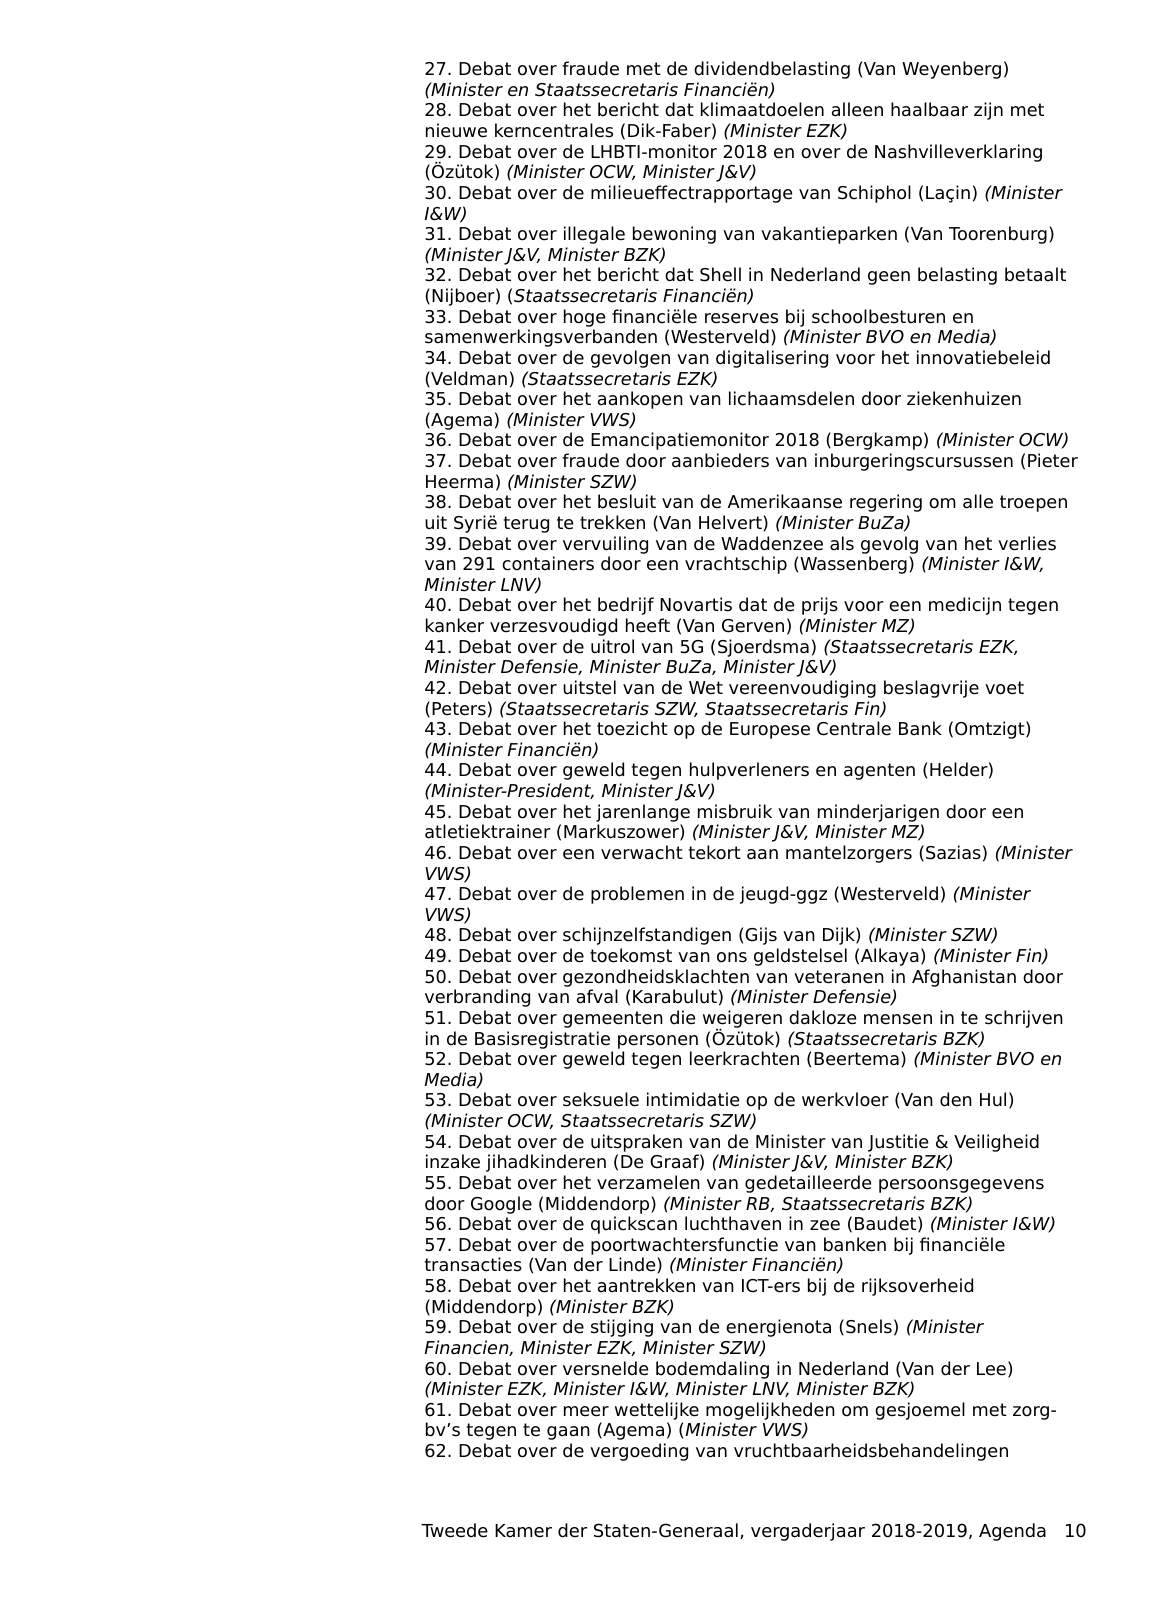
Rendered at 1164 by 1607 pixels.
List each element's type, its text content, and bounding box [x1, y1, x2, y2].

table_cell 32. Debat over het bericht dat Shell in Nederland geen belasting betaalt (Nijboer) (Staatssecretaris Financiën) [418, 265, 1087, 307]
table_cell [401, 1359, 418, 1400]
table_cell [401, 1008, 418, 1049]
table_cell [401, 430, 418, 451]
table_cell [77, 678, 401, 719]
table_cell 41. Debat over de uitrol van 5G (Sjoerdsma) (Staatssecretaris EZK, Minister Defensie, Minister BuZa, Minister J&V) [418, 637, 1087, 678]
table_cell [401, 224, 418, 265]
table_cell [77, 1214, 401, 1235]
table_cell 52. Debat over geweld tegen leerkrachten (Beertema) (Minister BVO en Media) [418, 1049, 1087, 1090]
table_cell 29. Debat over de LHBTI-monitor 2018 en over de Nashvilleverklaring (Özütok) (Minister OCW, Minister J&V) [418, 142, 1087, 183]
table_cell [77, 430, 401, 451]
table_cell 36. Debat over de Emancipatiemonitor 2018 (Bergkamp) (Minister OCW) [418, 430, 1087, 451]
table_cell [401, 843, 418, 884]
table_cell [77, 1441, 401, 1462]
table_cell [401, 1441, 418, 1462]
table_cell 46. Debat over een verwacht tekort aan mantelzorgers (Sazias) (Minister VWS) [418, 843, 1087, 884]
table_cell 53. Debat over seksuele intimidatie op de werkvloer (Van den Hul) (Minister OCW, Staatssecretaris SZW) [418, 1090, 1087, 1132]
table_cell [77, 884, 401, 925]
table_cell [77, 451, 401, 492]
table_cell [77, 1090, 401, 1132]
table_cell [401, 534, 418, 595]
table_cell [401, 183, 418, 224]
table_cell [401, 719, 418, 760]
table_cell [401, 802, 418, 843]
table_cell 45. Debat over het jarenlange misbruik van minderjarigen door een atletiektrainer (Markuszower) (Minister J&V, Minister MZ) [418, 802, 1087, 843]
table_cell [77, 1317, 401, 1358]
table_cell [77, 1400, 401, 1441]
table_cell [401, 760, 418, 802]
table_cell [401, 637, 418, 678]
table_cell [401, 100, 418, 142]
table_cell [401, 595, 418, 637]
table_cell [401, 1173, 418, 1214]
table_cell [77, 265, 401, 307]
table_cell 62. Debat over de vergoeding van vruchtbaarheidsbehandelingen [418, 1441, 1087, 1462]
table_cell 31. Debat over illegale bewoning van vakantieparken (Van Toorenburg) (Minister J&V, Minister BZK) [418, 224, 1087, 265]
table_cell [401, 451, 418, 492]
table_cell [401, 265, 418, 307]
table_cell 57. Debat over de poortwachtersfunctie van banken bij financiële transacties (Van der Linde) (Minister Financiën) [418, 1235, 1087, 1276]
table_cell [77, 1132, 401, 1173]
table_cell [77, 100, 401, 142]
table_cell [401, 1276, 418, 1317]
table_cell [401, 1317, 418, 1358]
table_cell [77, 1173, 401, 1214]
table_cell [77, 1235, 401, 1276]
table_cell 61. Debat over meer wettelijke mogelijkheden om gesjoemel met zorg-bv’s tegen te gaan (Agema) (Minister VWS) [418, 1400, 1087, 1441]
table_cell [401, 1214, 418, 1235]
table_cell [77, 142, 401, 183]
table_cell [401, 1400, 418, 1441]
table_cell 49. Debat over de toekomst van ons geldstelsel (Alkaya) (Minister Fin) [418, 946, 1087, 967]
table_cell [401, 1132, 418, 1173]
table_cell [77, 967, 401, 1008]
table_cell 37. Debat over fraude door aanbieders van inburgeringscursussen (Pieter Heerma) (Minister SZW) [418, 451, 1087, 492]
table_cell [77, 843, 401, 884]
table_cell [401, 1090, 418, 1132]
table_cell [401, 348, 418, 389]
table_cell 33. Debat over hoge financiële reserves bij schoolbesturen en samenwerkingsverbanden (Westerveld) (Minister BVO en Media) [418, 307, 1087, 348]
table_cell 47. Debat over de problemen in de jeugd-ggz (Westerveld) (Minister VWS) [418, 884, 1087, 925]
table_cell [77, 348, 401, 389]
table_cell [77, 760, 401, 802]
table_cell [401, 1235, 418, 1276]
table_cell [77, 1049, 401, 1090]
table_cell [401, 925, 418, 946]
table_cell 60. Debat over versnelde bodemdaling in Nederland (Van der Lee) (Minister EZK, Minister I&W, Minister LNV, Minister BZK) [418, 1359, 1087, 1400]
table_cell 35. Debat over het aankopen van lichaamsdelen door ziekenhuizen (Agema) (Minister VWS) [418, 389, 1087, 430]
table_cell [77, 1359, 401, 1400]
table_cell [77, 925, 401, 946]
table_cell 34. Debat over de gevolgen van digitalisering voor het innovatiebeleid (Veldman) (Staatssecretaris EZK) [418, 348, 1087, 389]
table_cell [401, 678, 418, 719]
table_cell 58. Debat over het aantrekken van ICT-ers bij de rijksoverheid (Middendorp) (Minister BZK) [418, 1276, 1087, 1317]
table_cell 27. Debat over fraude met de dividendbelasting (Van Weyenberg) (Minister en Staatssecretaris Financiën) [418, 59, 1087, 100]
table_cell [77, 1276, 401, 1317]
table_cell 56. Debat over de quickscan luchthaven in zee (Baudet) (Minister I&W) [418, 1214, 1087, 1235]
table_cell 55. Debat over het verzamelen van gedetailleerde persoonsgegevens door Google (Middendorp) (Minister RB, Staatssecretaris BZK) [418, 1173, 1087, 1214]
table_cell [401, 492, 418, 533]
table_cell 43. Debat over het toezicht op de Europese Centrale Bank (Omtzigt) (Minister Financiën) [418, 719, 1087, 760]
table_cell [77, 946, 401, 967]
table_cell [401, 967, 418, 1008]
table_cell 50. Debat over gezondheidsklachten van veteranen in Afghanistan door verbranding van afval (Karabulut) (Minister Defensie) [418, 967, 1087, 1008]
table_cell 30. Debat over de milieueffectrapportage van Schiphol (Laçin) (Minister I&W) [418, 183, 1087, 224]
table_cell 28. Debat over het bericht dat klimaatdoelen alleen haalbaar zijn met nieuwe kerncentrales (Dik-Faber) (Minister EZK) [418, 100, 1087, 142]
table_cell 44. Debat over geweld tegen hulpverleners en agenten (Helder) (Minister-President, Minister J&V) [418, 760, 1087, 802]
table_cell [77, 534, 401, 595]
table_cell [77, 1008, 401, 1049]
table_cell [77, 802, 401, 843]
table_cell [401, 1049, 418, 1090]
table_cell 38. Debat over het besluit van de Amerikaanse regering om alle troepen uit Syrië terug te trekken (Van Helvert) (Minister BuZa) [418, 492, 1087, 533]
table_cell [77, 59, 401, 100]
table_cell [77, 307, 401, 348]
table_cell [77, 183, 401, 224]
table_cell 48. Debat over schijnzelfstandigen (Gijs van Dijk) (Minister SZW) [418, 925, 1087, 946]
table_cell [401, 59, 418, 100]
table_cell [77, 389, 401, 430]
table_cell [77, 637, 401, 678]
table_cell 51. Debat over gemeenten die weigeren dakloze mensen in te schrijven in de Basisregistratie personen (Özütok) (Staatssecretaris BZK) [418, 1008, 1087, 1049]
table_cell 54. Debat over de uitspraken van de Minister van Justitie & Veiligheid inzake jihadkinderen (De Graaf) (Minister J&V, Minister BZK) [418, 1132, 1087, 1173]
table_cell 39. Debat over vervuiling van de Waddenzee als gevolg van het verlies van 291 containers door een vrachtschip (Wassenberg) (Minister I&W, Minister LNV) [418, 534, 1087, 595]
table_cell 42. Debat over uitstel van de Wet vereenvoudiging beslagvrije voet (Peters) (Staatssecretaris SZW, Staatssecretaris Fin) [418, 678, 1087, 719]
table_cell [401, 142, 418, 183]
table_cell [77, 719, 401, 760]
table_cell 40. Debat over het bedrijf Novartis dat de prijs voor een medicijn tegen kanker verzesvoudigd heeft (Van Gerven) (Minister MZ) [418, 595, 1087, 637]
table_cell [401, 389, 418, 430]
table_cell [77, 595, 401, 637]
table_cell 59. Debat over de stijging van de energienota (Snels) (Minister Financien, Minister EZK, Minister SZW) [418, 1317, 1087, 1358]
table_cell [77, 224, 401, 265]
table_cell [401, 884, 418, 925]
table_cell [401, 946, 418, 967]
table_cell [77, 492, 401, 533]
table_cell [401, 307, 418, 348]
